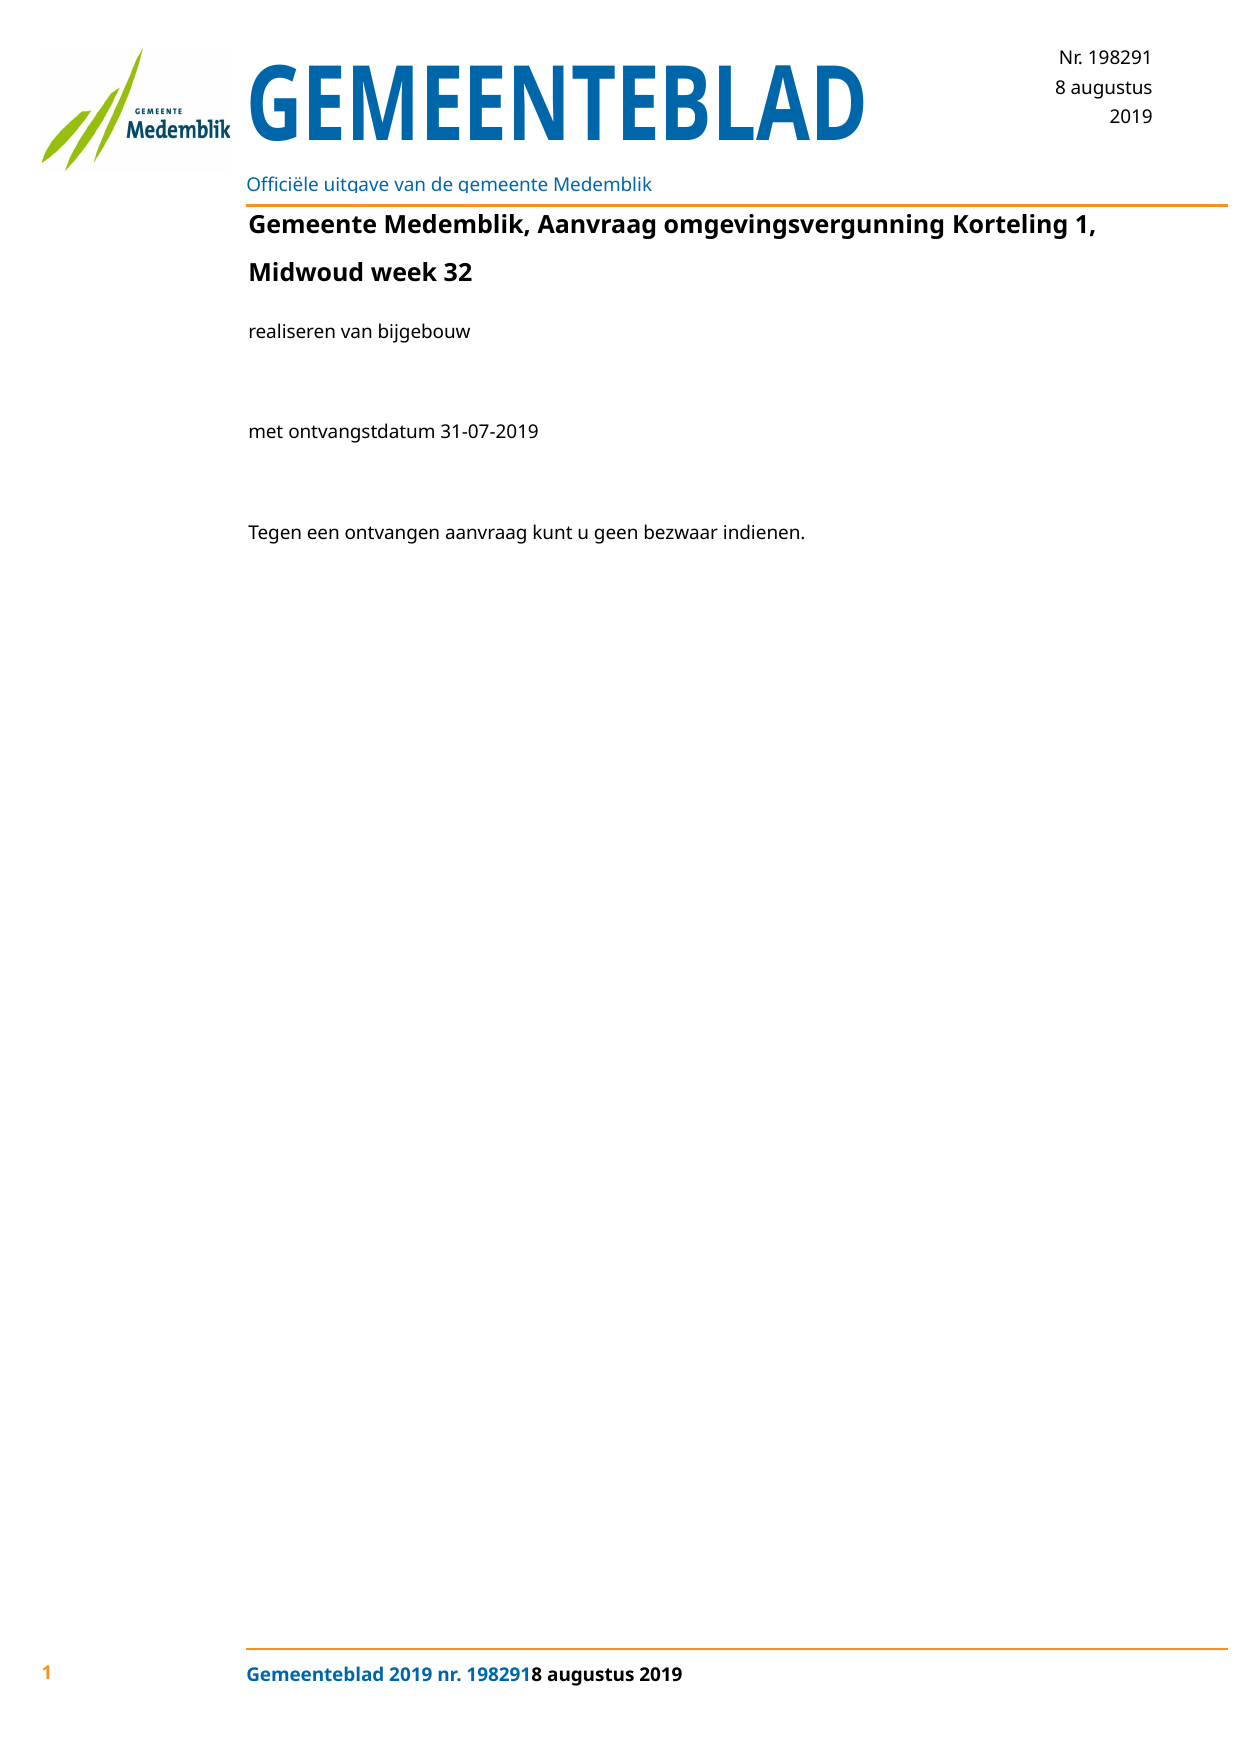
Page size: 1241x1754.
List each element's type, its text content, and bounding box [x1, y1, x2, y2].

text Tegen een ontvangen aanvraag kunt u geen bezwaar indienen. [248, 519, 1152, 545]
picture [41, 47, 231, 172]
text Gemeente Medemblik, Aanvraag omgevingsvergunning Korteling 1, Midwoud week 32 [248, 207, 1152, 288]
text realiseren van bijgebouw [248, 318, 1152, 344]
text met ontvangstdatum 31-07-2019 [248, 419, 1152, 444]
